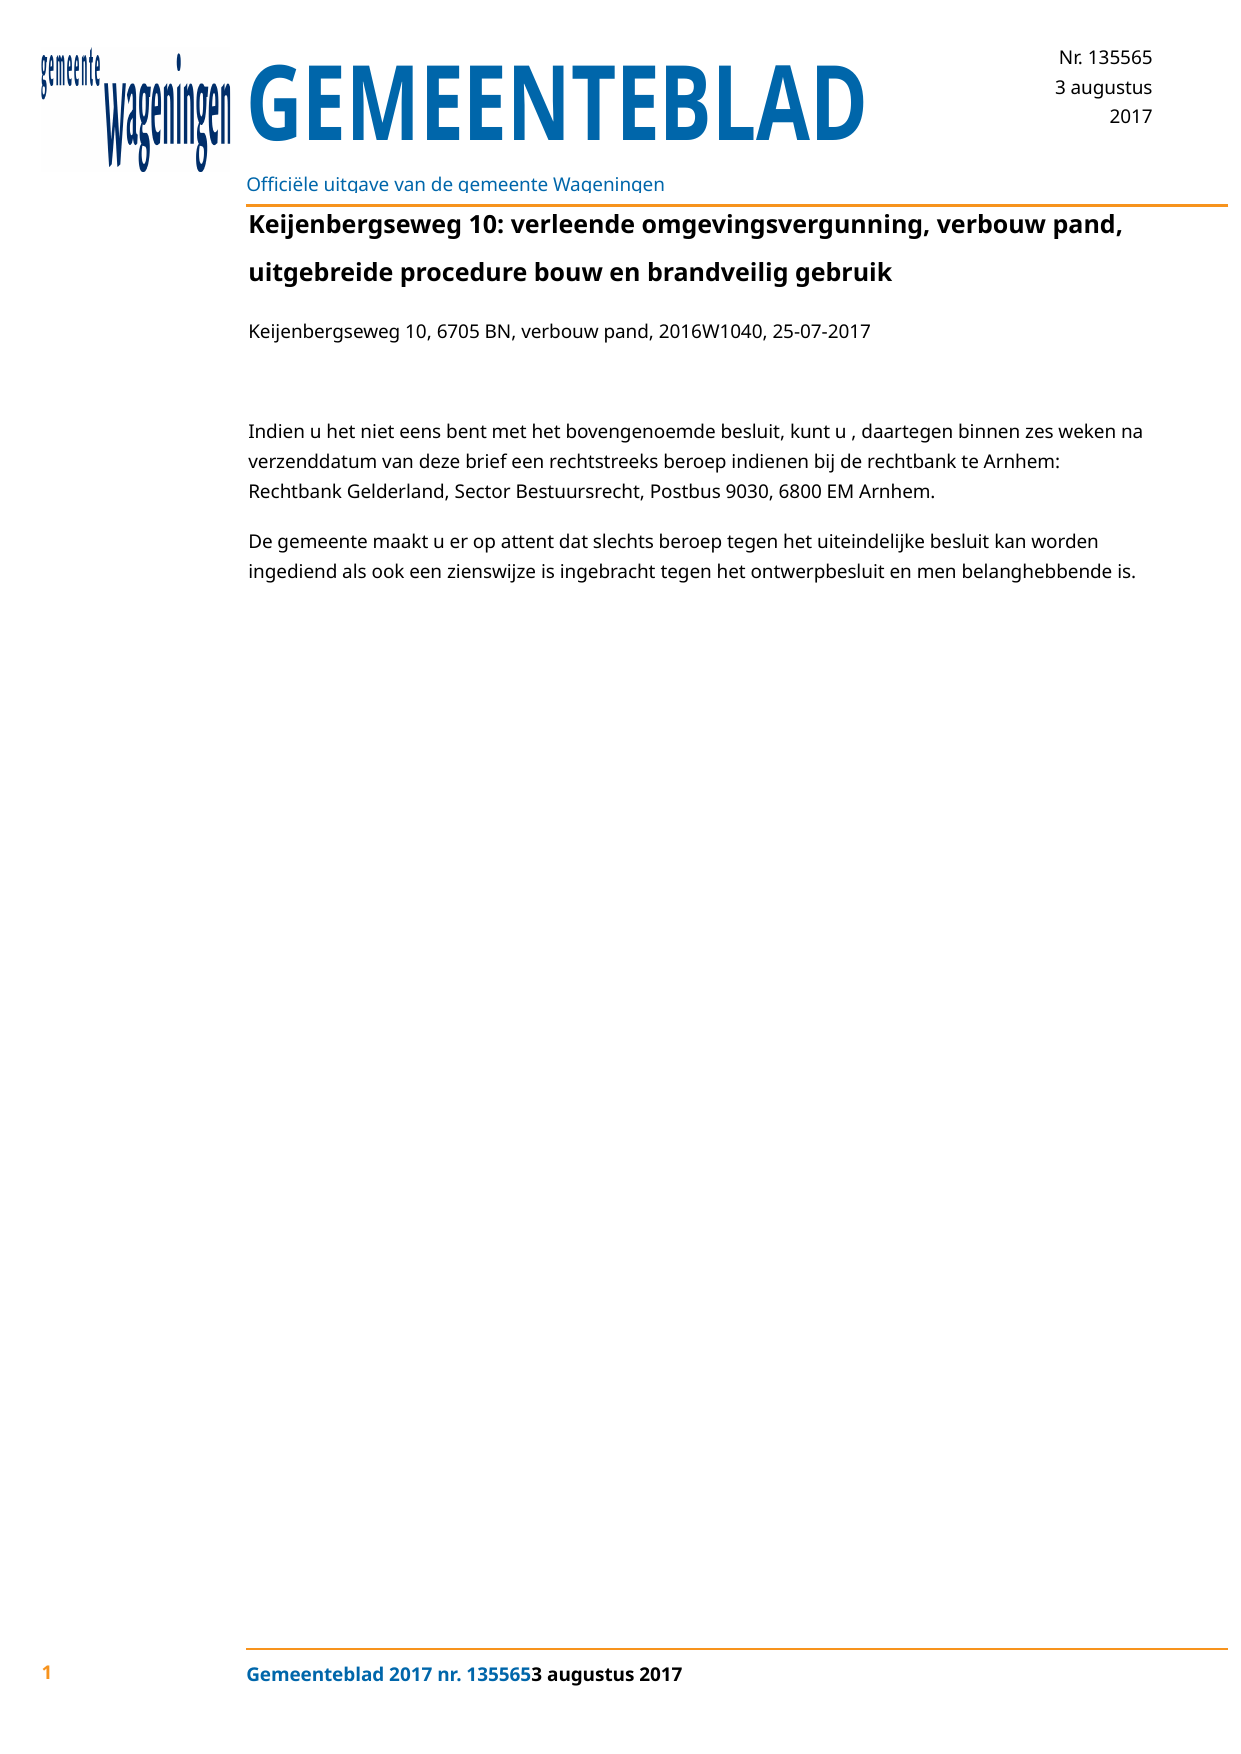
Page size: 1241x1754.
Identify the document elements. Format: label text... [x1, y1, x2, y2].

text Keijenbergseweg 10: verleende omgevingsvergunning, verbouw pand, uitgebreide procedure bouw en brandveilig gebruik [248, 207, 1152, 288]
text Indien u het niet eens bent met het bovengenoemde besluit, kunt u , daartegen binnen zes weken na verzenddatum van deze brief een rechtstreeks beroep indienen bij de rechtbank te Arnhem: Rechtbank Gelderland, Sector Bestuursrecht, Postbus 9030, 6800 EM Arnhem. [248, 419, 1152, 504]
picture [41, 47, 231, 172]
text De gemeente maakt u er op attent dat slechts beroep tegen het uiteindelijke besluit kan worden ingediend als ook een zienswijze is ingebracht tegen het ontwerpbesluit en men belanghebbende is. [248, 528, 1152, 584]
text Keijenbergseweg 10, 6705 BN, verbouw pand, 2016W1040, 25-07-2017 [248, 318, 1152, 344]
